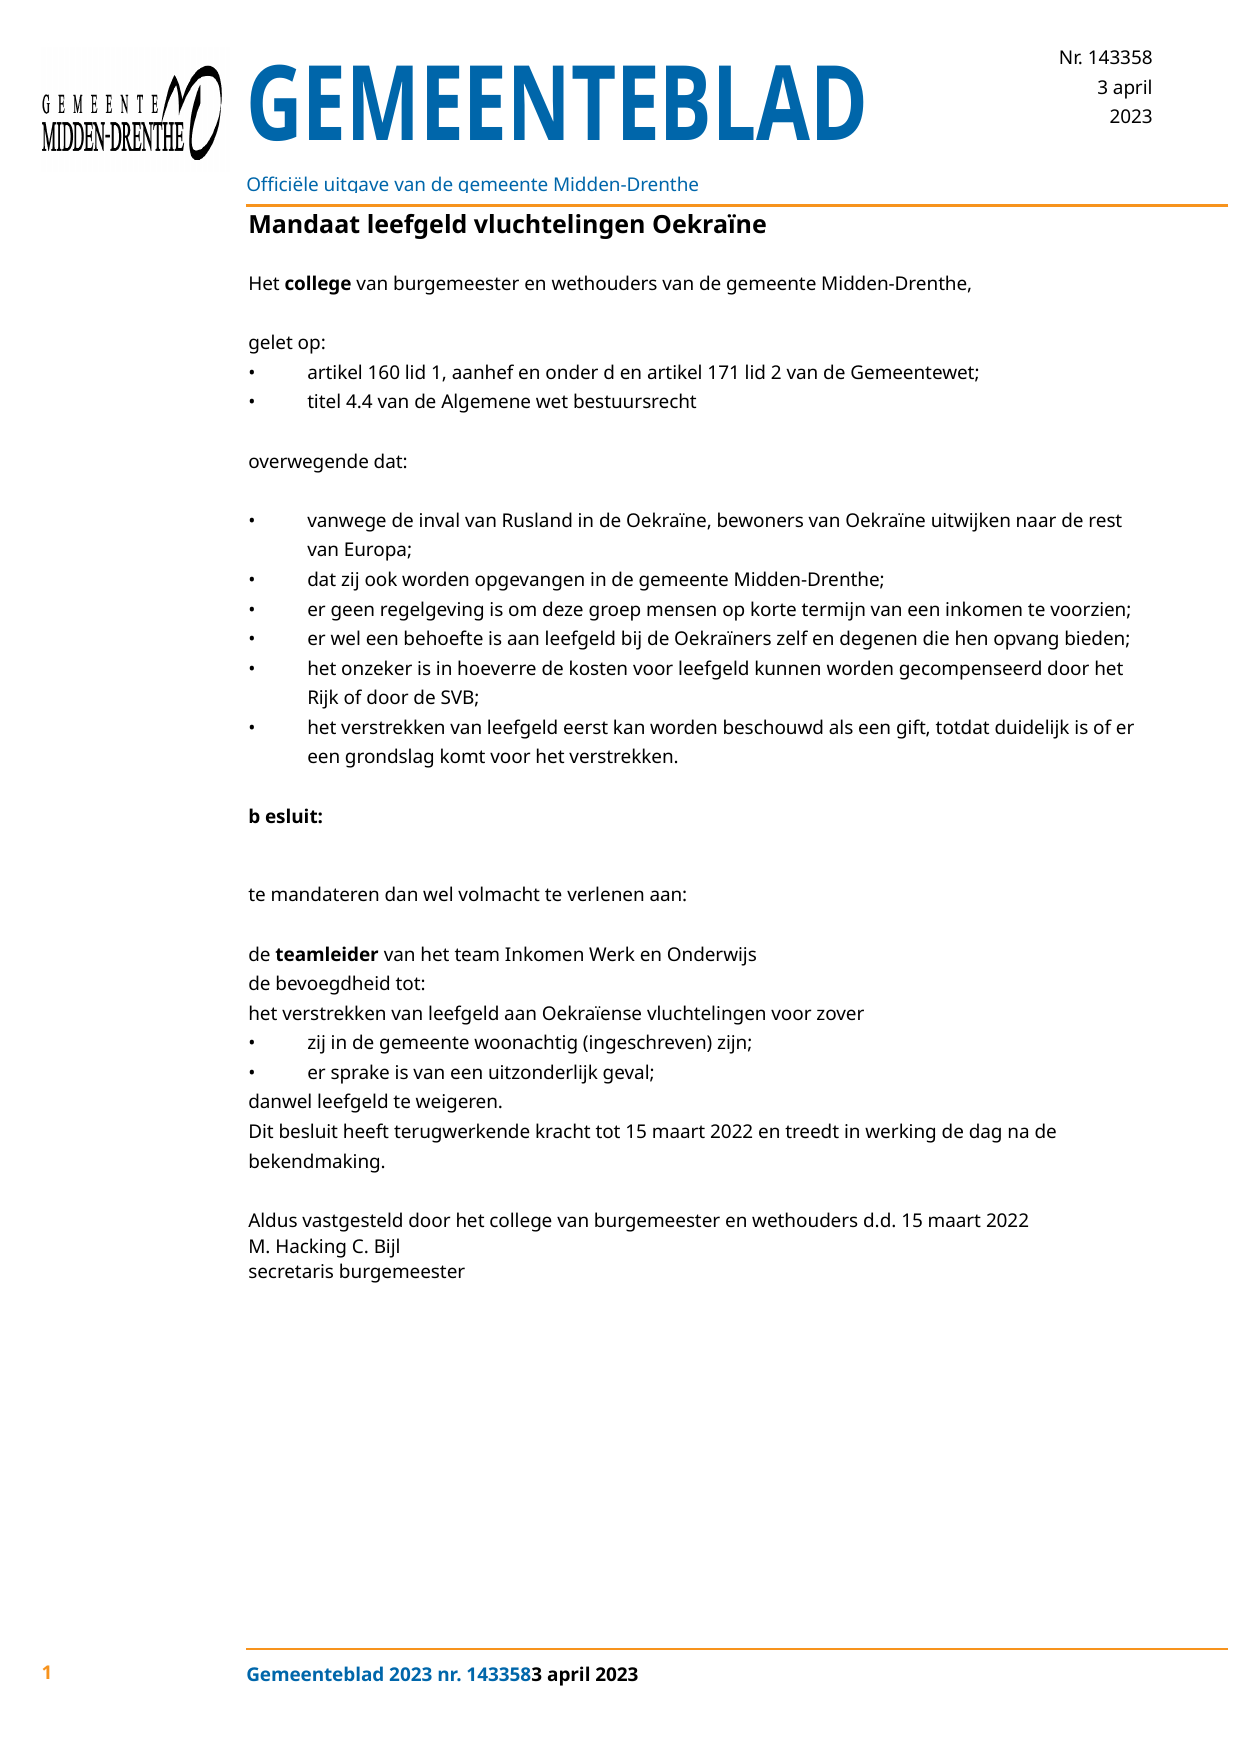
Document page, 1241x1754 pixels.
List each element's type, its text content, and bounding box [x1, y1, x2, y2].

list er sprake is van een uitzonderlijk geval; [248, 1059, 1152, 1085]
text danwel leefgeld te weigeren. [248, 1089, 1152, 1114]
list titel 4.4 van de Algemene wet bestuursrecht [248, 389, 1152, 414]
list artikel 160 lid 1, aanhef en onder d en artikel 171 lid 2 van de Gemeentewet; [248, 359, 1152, 385]
text de bevoegdheid tot: [248, 970, 1152, 996]
text Het college van burgemeester en wethouders van de gemeente Midden-Drenthe, [248, 270, 1152, 296]
list het onzeker is in hoeverre de kosten voor leefgeld kunnen worden gecompenseerd door het Rijk of door de SVB; [248, 655, 1152, 710]
text secretaris burgemeester [248, 1258, 1152, 1284]
list het verstrekken van leefgeld eerst kan worden beschouwd als een gift, totdat duidelijk is of er een grondslag komt voor het verstrekken. [248, 714, 1152, 769]
text Dit besluit heeft terugwerkende kracht tot 15 maart 2022 en treedt in werking de dag na de bekendmaking. [248, 1118, 1152, 1174]
text Mandaat leefgeld vluchtelingen Oekraïne [248, 207, 1152, 241]
text b esluit: [248, 803, 1152, 828]
text overwegende dat: [248, 448, 1152, 473]
text M. Hacking C. Bijl [248, 1233, 1152, 1258]
picture [41, 47, 231, 172]
list dat zij ook worden opgevangen in de gemeente Midden-Drenthe; [248, 566, 1152, 592]
list zij in de gemeente woonachtig (ingeschreven) zijn; [248, 1029, 1152, 1055]
text te mandateren dan wel volmacht te verlenen aan: [248, 882, 1152, 907]
list er wel een behoefte is aan leefgeld bij de Oekraïners zelf en degenen die hen opvang bieden; [248, 625, 1152, 651]
list vanwege de inval van Rusland in de Oekraïne, bewoners van Oekraïne uitwijken naar de rest van Europa; [248, 507, 1152, 562]
text de teamleider van het team Inkomen Werk en Onderwijs [248, 941, 1152, 967]
list er geen regelgeving is om deze groep mensen op korte termijn van een inkomen te voorzien; [248, 596, 1152, 621]
text het verstrekken van leefgeld aan Oekraïense vluchtelingen voor zover [248, 1000, 1152, 1026]
text gelet op: [248, 329, 1152, 355]
text Aldus vastgesteld door het college van burgemeester en wethouders d.d. 15 maart 2022 [248, 1207, 1152, 1233]
